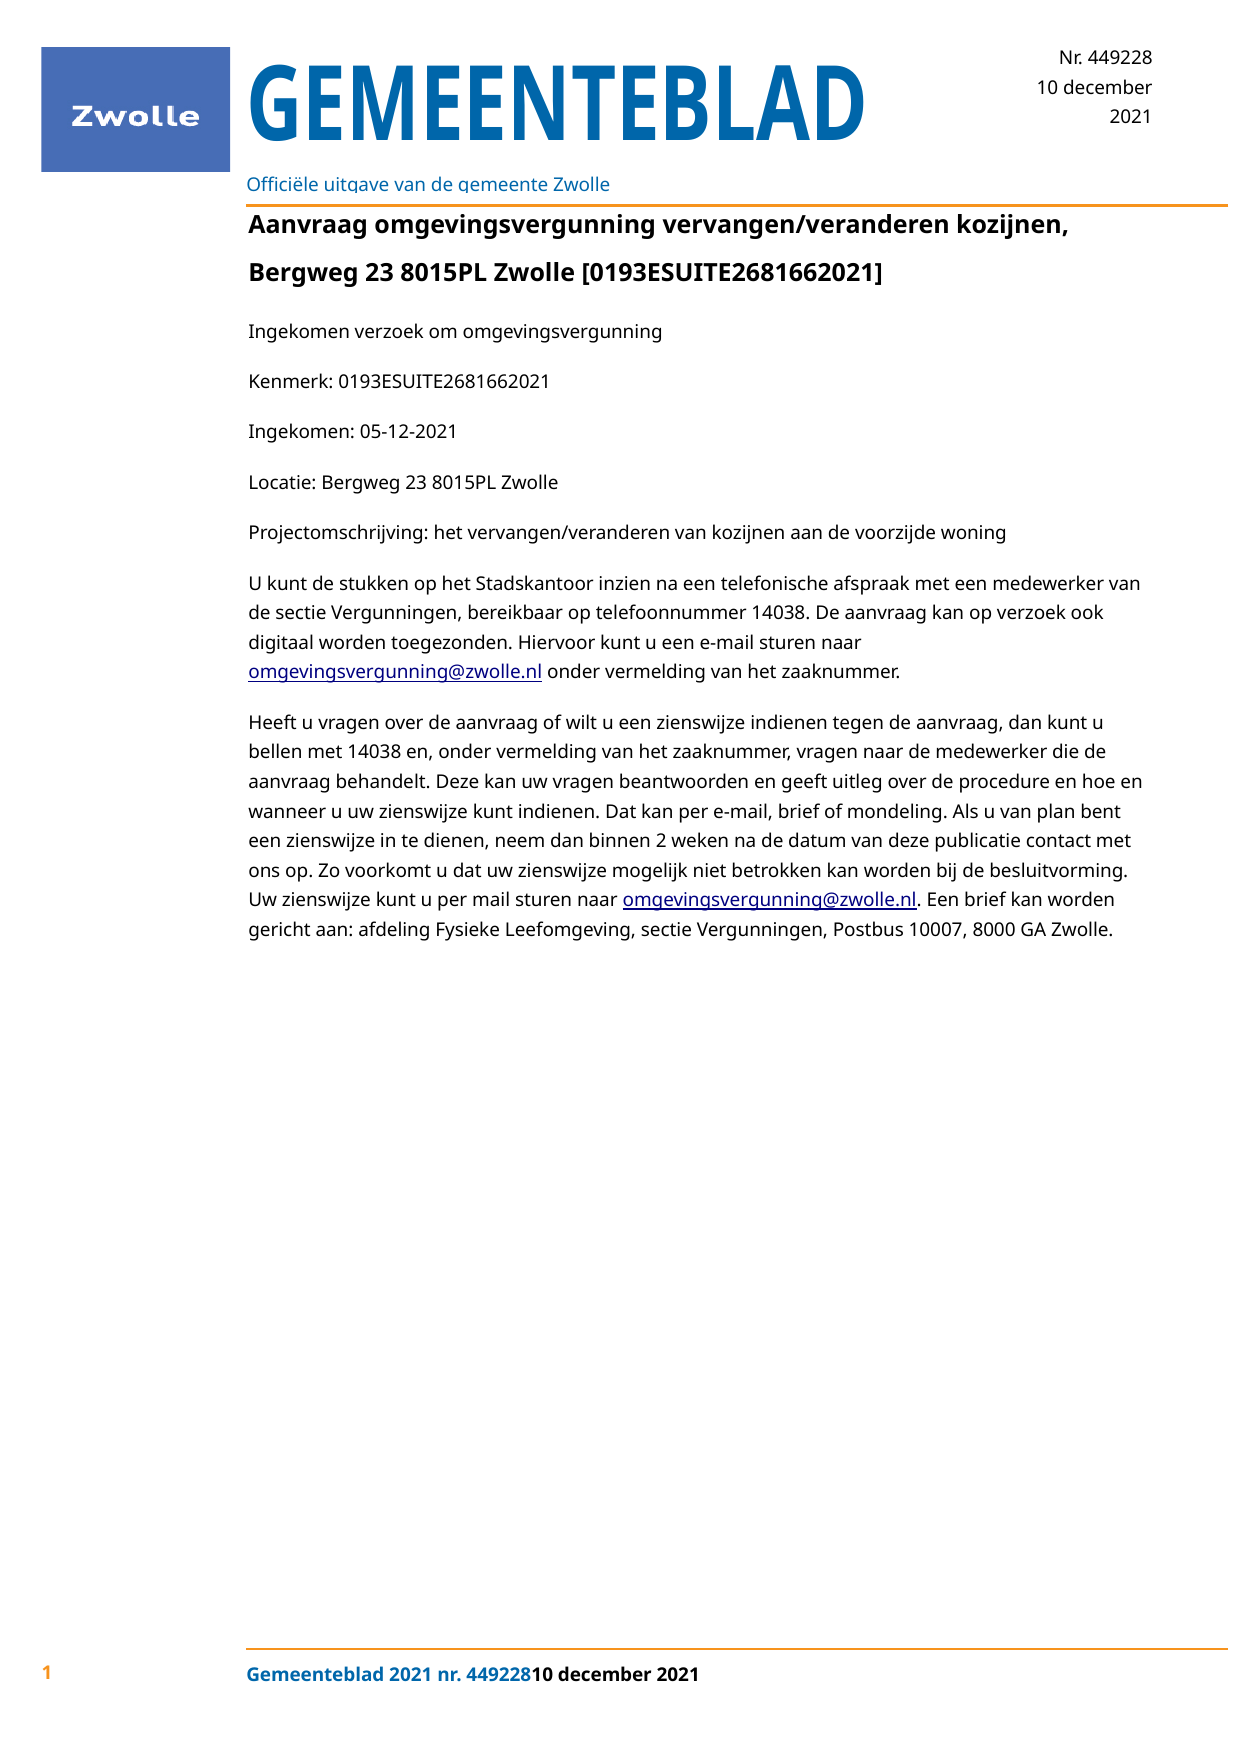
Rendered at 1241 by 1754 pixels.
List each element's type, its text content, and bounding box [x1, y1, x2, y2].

text U kunt de stukken op het Stadskantoor inzien na een telefonische afspraak met een medewerker van de sectie Vergunningen, bereikbaar op telefoonnummer 14038. De aanvraag kan op verzoek ook digitaal worden toegezonden. Hiervoor kunt u een e-mail sturen naar omgevingsvergunning@zwolle.nl onder vermelding van het zaaknummer. [248, 570, 1152, 684]
text Heeft u vragen over de aanvraag of wilt u een zienswijze indienen tegen de aanvraag, dan kunt u bellen met 14038 en, onder vermelding van het zaaknummer, vragen naar de medewerker die de aanvraag behandelt. Deze kan uw vragen beantwoorden en geeft uitleg over de procedure en hoe en wanneer u uw zienswijze kunt indienen. Dat kan per e-mail, brief of mondeling. Als u van plan bent een zienswijze in te dienen, neem dan binnen 2 weken na de datum van deze publicatie contact met ons op. Zo voorkomt u dat uw zienswijze mogelijk niet betrokken kan worden bij de besluitvorming. Uw zienswijze kunt u per mail sturen naar omgevingsvergunning@zwolle.nl. Een brief kan worden gericht aan: afdeling Fysieke Leefomgeving, sectie Vergunningen, Postbus 10007, 8000 GA Zwolle. [248, 709, 1152, 942]
text Projectomschrijving: het vervangen/veranderen van kozijnen aan de voorzijde woning [248, 519, 1152, 545]
text Ingekomen: 05-12-2021 [248, 419, 1152, 444]
text Locatie: Bergweg 23 8015PL Zwolle [248, 469, 1152, 495]
picture [41, 47, 231, 172]
text Aanvraag omgevingsvergunning vervangen/veranderen kozijnen, Bergweg 23 8015PL Zwolle [0193ESUITE2681662021] [248, 207, 1152, 288]
text Ingekomen verzoek om omgevingsvergunning [248, 318, 1152, 344]
text Kenmerk: 0193ESUITE2681662021 [248, 368, 1152, 394]
